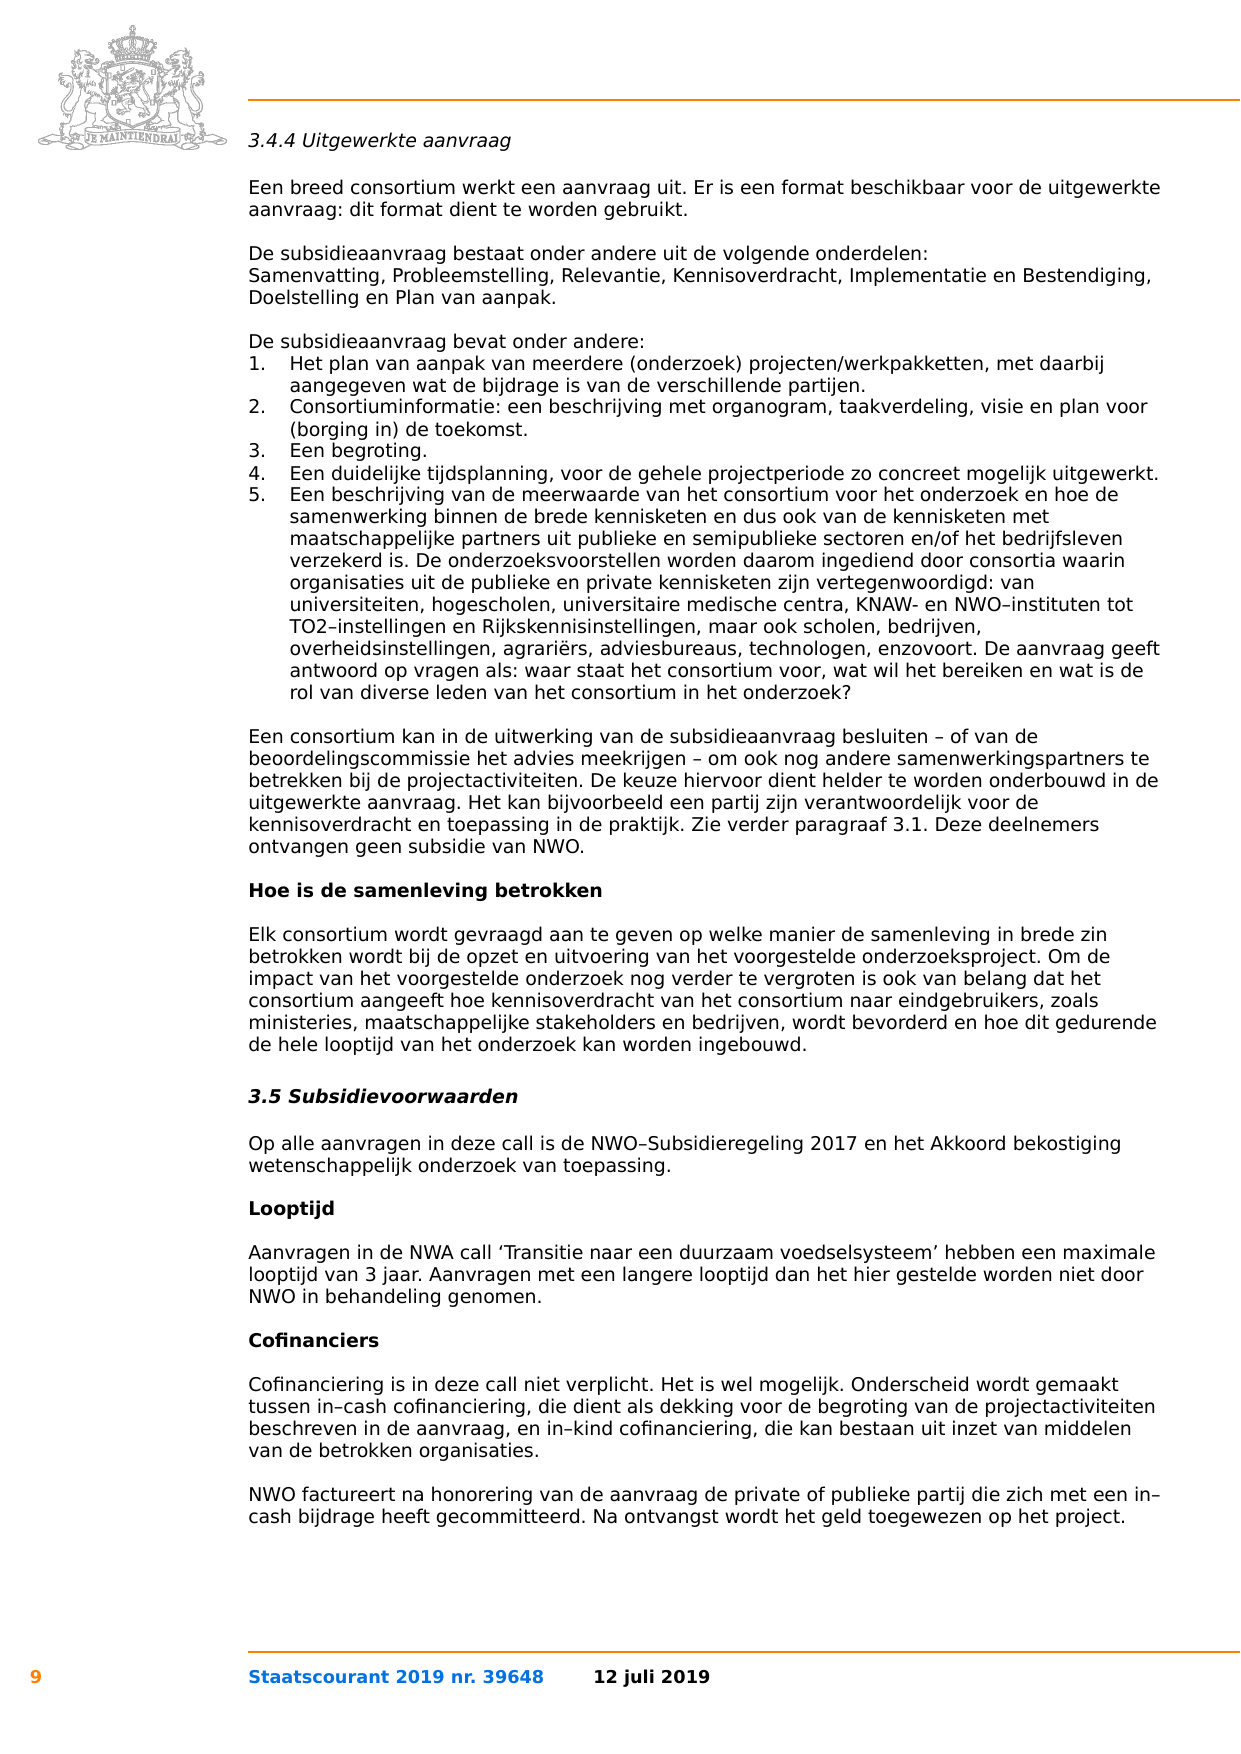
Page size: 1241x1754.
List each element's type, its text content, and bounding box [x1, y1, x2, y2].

text Cofinanciering is in deze call niet verplicht. Het is wel mogelijk. Onderscheid wordt gemaakt tussen in–cash cofinanciering, die dient als dekking voor de begroting van de projectactiviteiten beschreven in de aanvraag, en in–kind cofinanciering, die kan bestaan uit inzet van middelen van de betrokken organisaties. [248, 1374, 1163, 1462]
text 4. Een duidelijke tijdsplanning, voor de gehele projectperiode zo concreet mogelijk uitgewerkt. [248, 462, 1163, 484]
text Samenvatting, Probleemstelling, Relevantie, Kennisoverdracht, Implementatie en Bestendiging, Doelstelling en Plan van aanpak. [248, 265, 1163, 309]
text 3. Een begroting. [248, 440, 1163, 462]
text Aanvragen in de NWA call ‘Transitie naar een duurzaam voedselsysteem’ hebben een maximale looptijd van 3 jaar. Aanvragen met een langere looptijd dan het hier gestelde worden niet door NWO in behandeling genomen. [248, 1242, 1163, 1308]
text 1. Het plan van aanpak van meerdere (onderzoek) projecten/werkpakketten, met daarbij aangegeven wat de bijdrage is van de verschillende partijen. [248, 352, 1163, 396]
text NWO factureert na honorering van de aanvraag de private of publieke partij die zich met een in–cash bijdrage heeft gecommitteerd. Na ontvangst wordt het geld toegewezen op het project. [248, 1484, 1163, 1528]
text Een consortium kan in de uitwerking van de subsidieaanvraag besluiten – of van de beoordelingscommissie het advies meekrijgen – om ook nog andere samenwerkingspartners te betrekken bij de projectactiviteiten. De keuze hiervoor dient helder te worden onderbouwd in de uitgewerkte aanvraag. Het kan bijvoorbeeld een partij zijn verantwoordelijk voor de kennisoverdracht en toepassing in de praktijk. Zie verder paragraaf 3.1. Deze deelnemers ontvangen geen subsidie van NWO. [248, 726, 1163, 858]
text 2. Consortiuminformatie: een beschrijving met organogram, taakverdeling, visie en plan voor (borging in) de toekomst. [248, 396, 1163, 440]
subtitle 3.4.4 Uitgewerkte aanvraag [248, 130, 1163, 152]
text Een breed consortium werkt een aanvraag uit. Er is een format beschikbaar voor de uitgewerkte aanvraag: dit format dient te worden gebruikt. [248, 177, 1163, 221]
subtitle Cofinanciers [248, 1330, 1163, 1352]
subtitle 3.5 Subsidievoorwaarden [248, 1086, 1163, 1107]
picture [38, 25, 227, 150]
subtitle Hoe is de samenleving betrokken [248, 880, 1163, 902]
text 5. Een beschrijving van de meerwaarde van het consortium voor het onderzoek en hoe de samenwerking binnen de brede kennisketen en dus ook van de kennisketen met maatschappelijke partners uit publieke en semipublieke sectoren en/of het bedrijfsleven verzekerd is. De onderzoeksvoorstellen worden daarom ingediend door consortia waarin organisaties uit de publieke en private kennisketen zijn vertegenwoordigd: van universiteiten, hogescholen, universitaire medische centra, KNAW- en NWO–instituten tot TO2–instellingen en Rijkskennisinstellingen, maar ook scholen, bedrijven, overheidsinstellingen, agrariërs, adviesbureaus, technologen, enzovoort. De aanvraag geeft antwoord op vragen als: waar staat het consortium voor, wat wil het bereiken en wat is de rol van diverse leden van het consortium in het onderzoek? [248, 484, 1163, 704]
subtitle Looptijd [248, 1198, 1163, 1220]
text Elk consortium wordt gevraagd aan te geven op welke manier de samenleving in brede zin betrokken wordt bij de opzet en uitvoering van het voorgestelde onderzoeksproject. Om de impact van het voorgestelde onderzoek nog verder te vergroten is ook van belang dat het consortium aangeeft hoe kennisoverdracht van het consortium naar eindgebruikers, zoals ministeries, maatschappelijke stakeholders en bedrijven, wordt bevorderd en hoe dit gedurende de hele looptijd van het onderzoek kan worden ingebouwd. [248, 924, 1163, 1056]
text De subsidieaanvraag bevat onder andere: [248, 331, 1163, 352]
text De subsidieaanvraag bestaat onder andere uit de volgende onderdelen: [248, 243, 1163, 265]
text Op alle aanvragen in deze call is de NWO–Subsidieregeling 2017 en het Akkoord bekostiging wetenschappelijk onderzoek van toepassing. [248, 1132, 1163, 1176]
